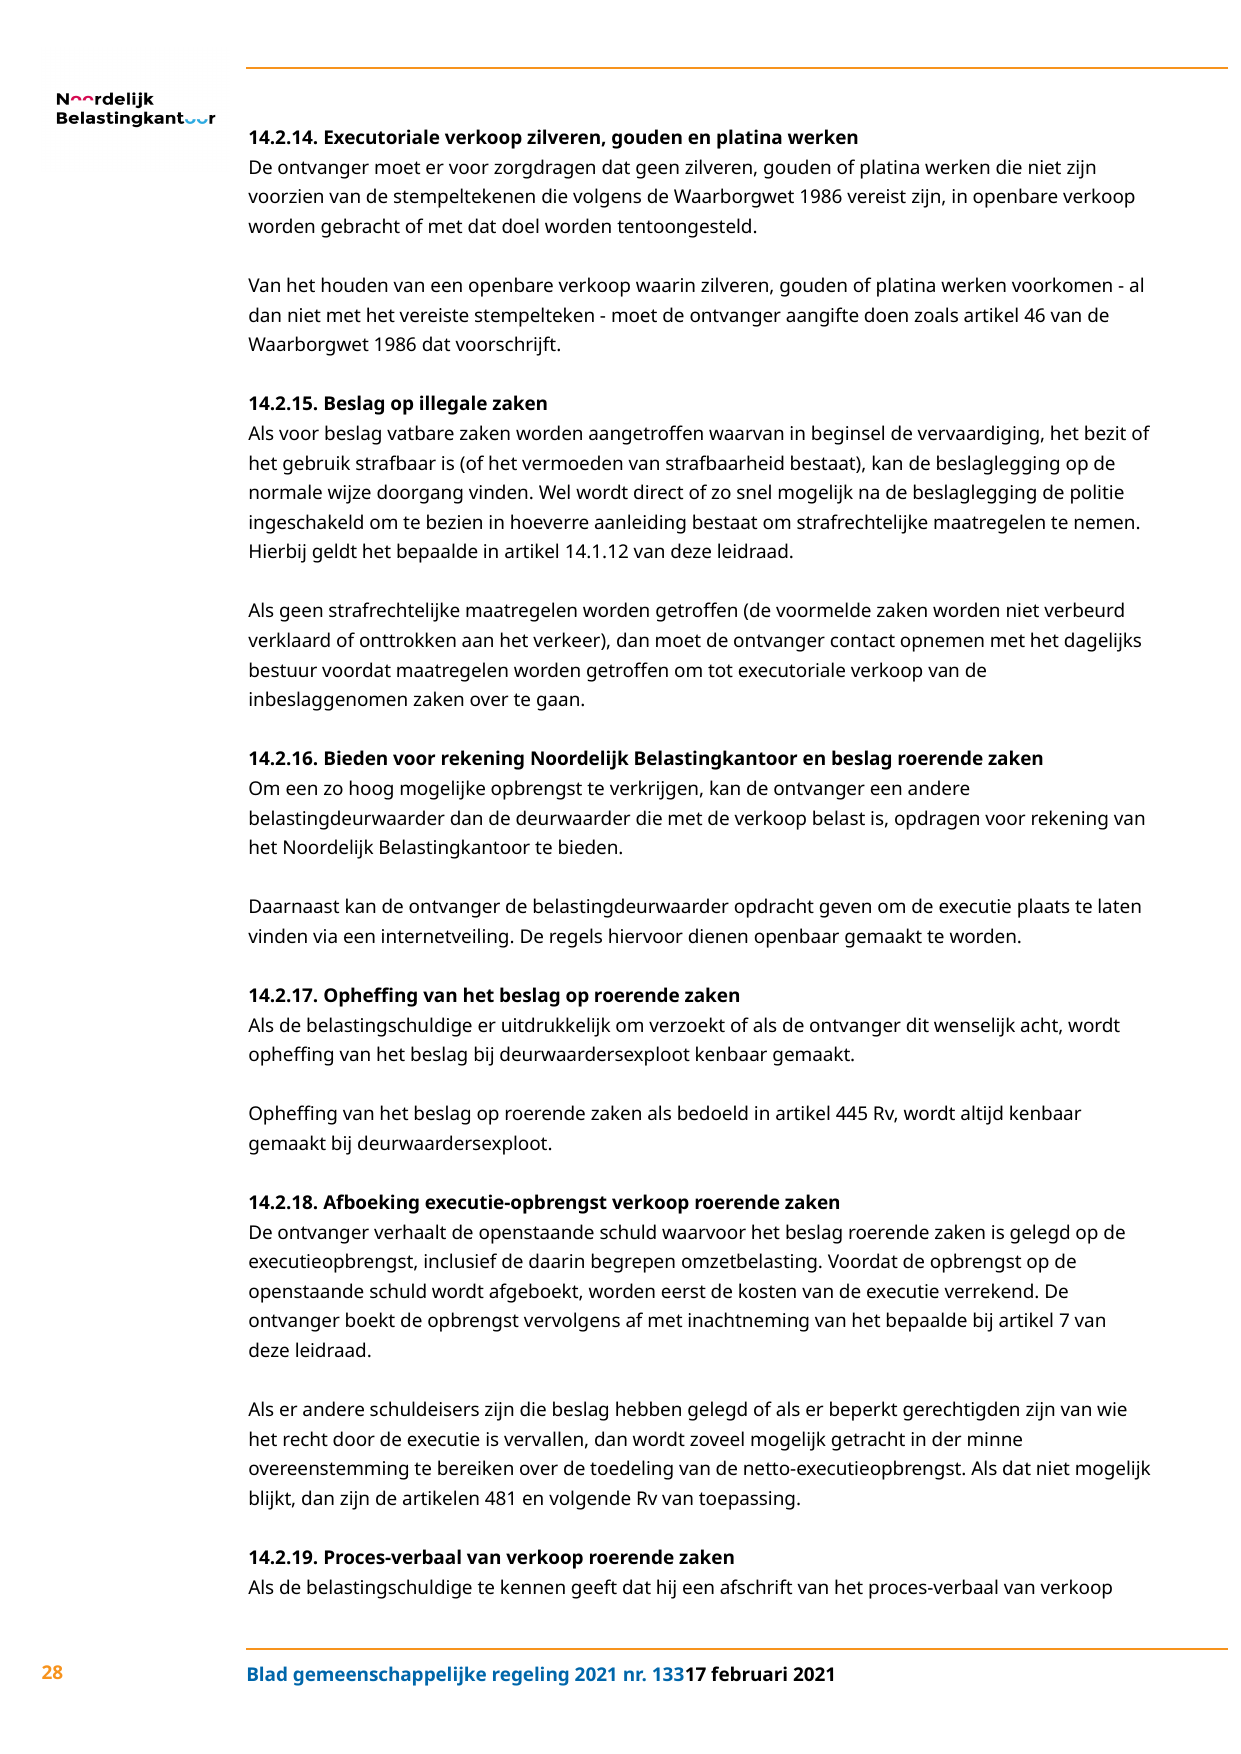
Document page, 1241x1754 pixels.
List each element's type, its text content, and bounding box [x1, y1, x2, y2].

text 14.2.14. Executoriale verkoop zilveren, gouden en platina werken [248, 124, 1152, 150]
text Als geen strafrechtelijke maatregelen worden getroffen (de voormelde zaken worden niet verbeurd verklaard of onttrokken aan het verkeer), dan moet de ontvanger contact opnemen met het dagelijks bestuur voordat maatregelen worden getroffen om tot executoriale verkoop van de inbeslaggenomen zaken over te gaan. [248, 598, 1152, 712]
text Als er andere schuldeisers zijn die beslag hebben gelegd of als er beperkt gerechtigden zijn van wie het recht door de executie is vervallen, dan wordt zoveel mogelijk getracht in der minne overeenstemming te bereiken over de toedeling van de netto-executieopbrengst. Als dat niet mogelijk blijkt, dan zijn de artikelen 481 en volgende Rv van toepassing. [248, 1396, 1152, 1511]
text 14.2.15. Beslag op illegale zaken [248, 391, 1152, 416]
text Als de belastingschuldige er uitdrukkelijk om verzoekt of als de ontvanger dit wenselijk acht, wordt opheffing van het beslag bij deurwaardersexploot kenbaar gemaakt. [248, 1012, 1152, 1067]
text Van het houden van een openbare verkoop waarin zilveren, gouden of platina werken voorkomen - al dan niet met het vereiste stempelteken - moet de ontvanger aangifte doen zoals artikel 46 van de Waarborgwet 1986 dat voorschrijft. [248, 272, 1152, 357]
text 14.2.16. Bieden voor rekening Noordelijk Belastingkantoor en beslag roerende zaken [248, 746, 1152, 771]
text Als de belastingschuldige te kennen geeft dat hij een afschrift van het proces-verbaal van verkoop [248, 1574, 1152, 1600]
text 14.2.19. Proces-verbaal van verkoop roerende zaken [248, 1544, 1152, 1570]
text Daarnaast kan de ontvanger de belastingdeurwaarder opdracht geven om de executie plaats te laten vinden via een internetveiling. De regels hiervoor dienen openbaar gemaakt te worden. [248, 893, 1152, 949]
text Om een zo hoog mogelijke opbrengst te verkrijgen, kan de ontvanger een andere belastingdeurwaarder dan de deurwaarder die met de verkoop belast is, opdragen voor rekening van het Noordelijk Belastingkantoor te bieden. [248, 775, 1152, 860]
text 14.2.17. Opheffing van het beslag op roerende zaken [248, 982, 1152, 1008]
text De ontvanger verhaalt de openstaande schuld waarvoor het beslag roerende zaken is gelegd op de executieopbrengst, inclusief de daarin begrepen omzetbelasting. Voordat de opbrengst op de openstaande schuld wordt afgeboekt, worden eerst de kosten van de executie verrekend. De ontvanger boekt de opbrengst vervolgens af met inachtneming van het bepaalde bij artikel 7 van deze leidraad. [248, 1219, 1152, 1363]
text Als voor beslag vatbare zaken worden aangetroffen waarvan in beginsel de vervaardiging, het bezit of het gebruik strafbaar is (of het vermoeden van strafbaarheid bestaat), kan de beslaglegging op de normale wijze doorgang vinden. Wel wordt direct of zo snel mogelijk na de beslaglegging de politie ingeschakeld om te bezien in hoeverre aanleiding bestaat om strafrechtelijke maatregelen te nemen. Hierbij geldt het bepaalde in artikel 14.1.12 van deze leidraad. [248, 420, 1152, 564]
text 14.2.18. Afboeking executie-opbrengst verkoop roerende zaken [248, 1189, 1152, 1215]
text Opheffing van het beslag op roerende zaken als bedoeld in artikel 445 Rv, wordt altijd kenbaar gemaakt bij deurwaardersexploot. [248, 1101, 1152, 1156]
picture [41, 47, 231, 172]
text De ontvanger moet er voor zorgdragen dat geen zilveren, gouden of platina werken die niet zijn voorzien van de stempeltekenen die volgens de Waarborgwet 1986 vereist zijn, in openbare verkoop worden gebracht of met dat doel worden tentoongesteld. [248, 154, 1152, 239]
